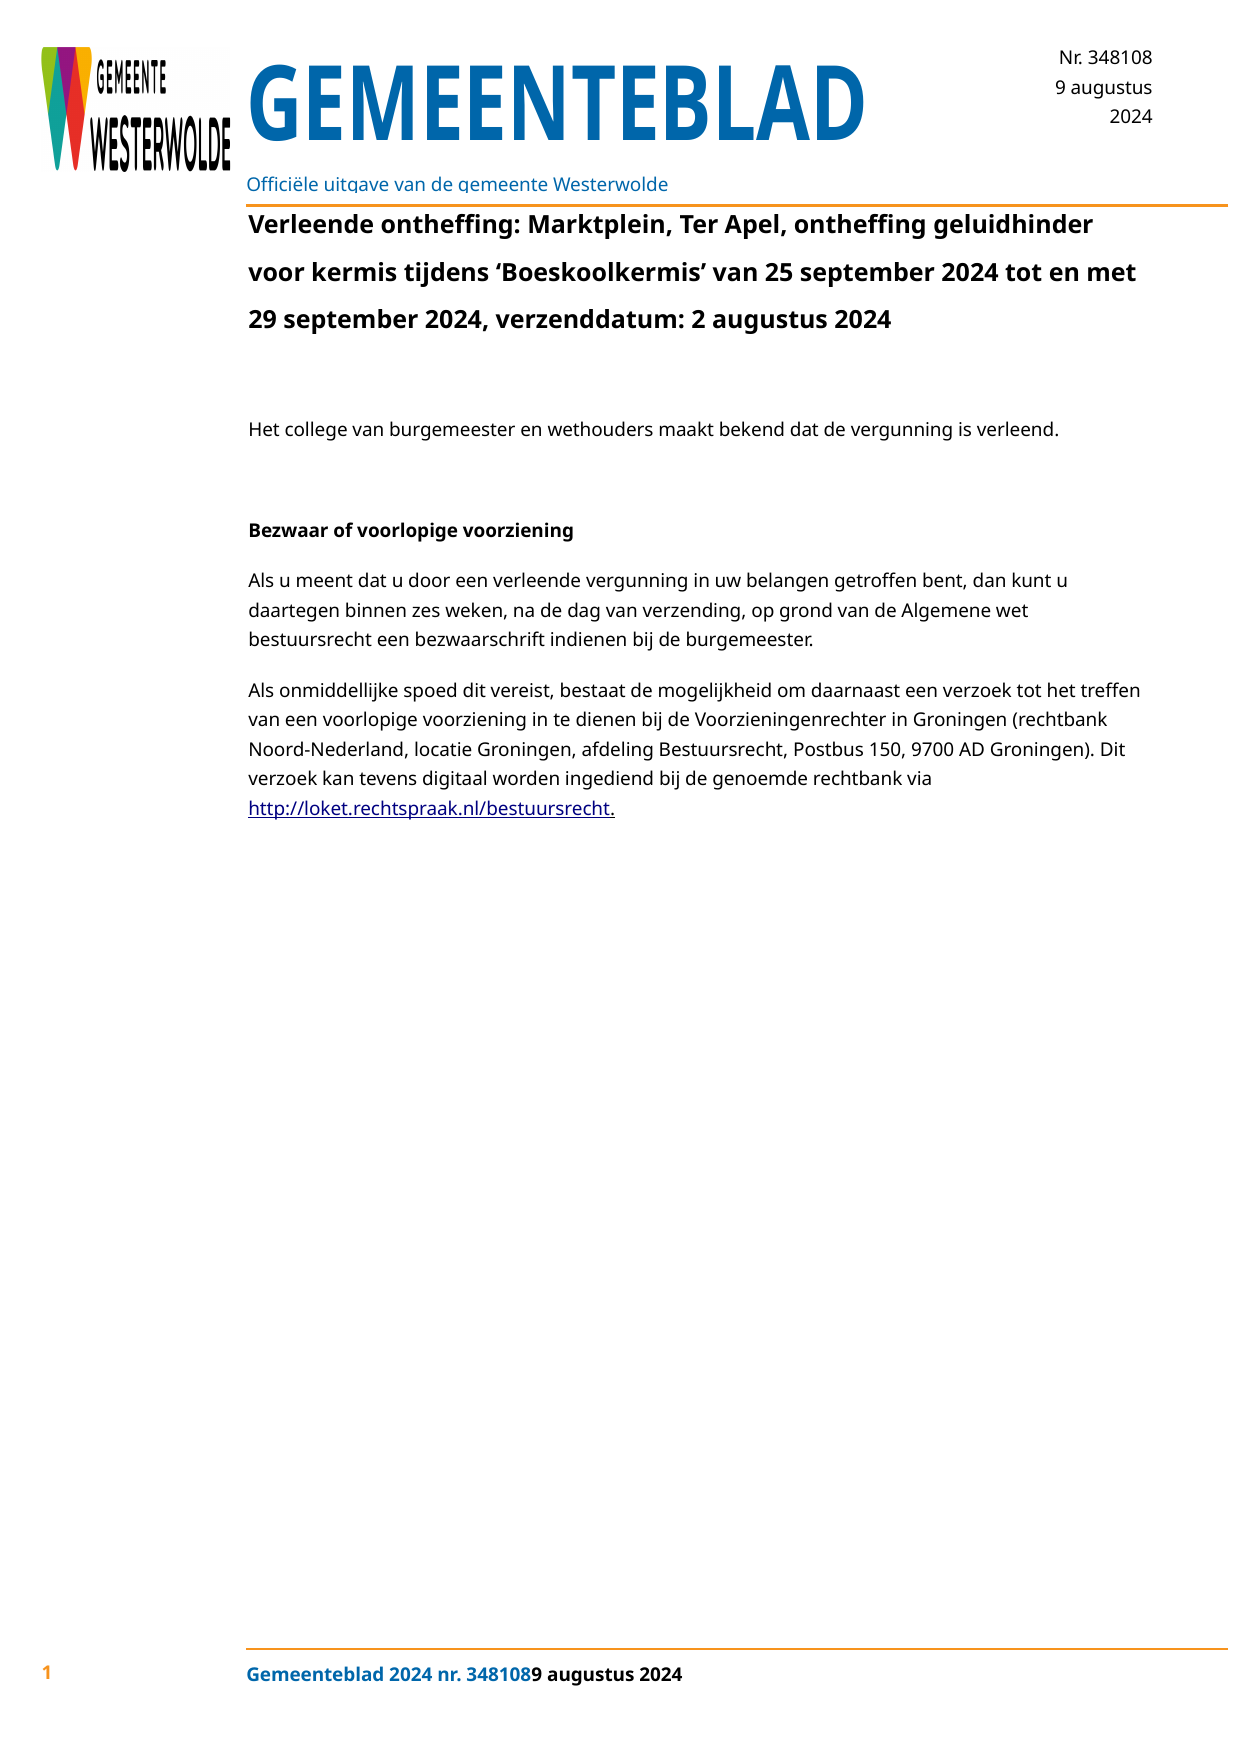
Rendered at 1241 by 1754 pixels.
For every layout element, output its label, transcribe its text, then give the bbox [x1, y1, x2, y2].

text Als u meent dat u door een verleende vergunning in uw belangen getroffen bent, dan kunt u daartegen binnen zes weken, na de dag van verzending, op grond van de Algemene wet bestuursrecht een bezwaarschrift indienen bij de burgemeester. [248, 567, 1152, 652]
text Het college van burgemeester en wethouders maakt bekend dat de vergunning is verleend. [248, 416, 1152, 442]
text Bezwaar of voorlopige voorziening [248, 517, 1152, 542]
picture [41, 47, 231, 172]
text Verleende ontheffing: Marktplein, Ter Apel, ontheffing geluidhinder voor kermis tijdens ‘Boeskoolkermis’ van 25 september 2024 tot en met 29 september 2024, verzenddatum: 2 augustus 2024 [248, 207, 1152, 336]
text Als onmiddellijke spoed dit vereist, bestaat de mogelijkheid om daarnaast een verzoek tot het treffen van een voorlopige voorziening in te dienen bij de Voorzieningenrechter in Groningen (rechtbank Noord-Nederland, locatie Groningen, afdeling Bestuursrecht, Postbus 150, 9700 AD Groningen). Dit verzoek kan tevens digitaal worden ingediend bij de genoemde rechtbank via http://loket.rechtspraak.nl/bestuursrecht. [248, 677, 1152, 821]
